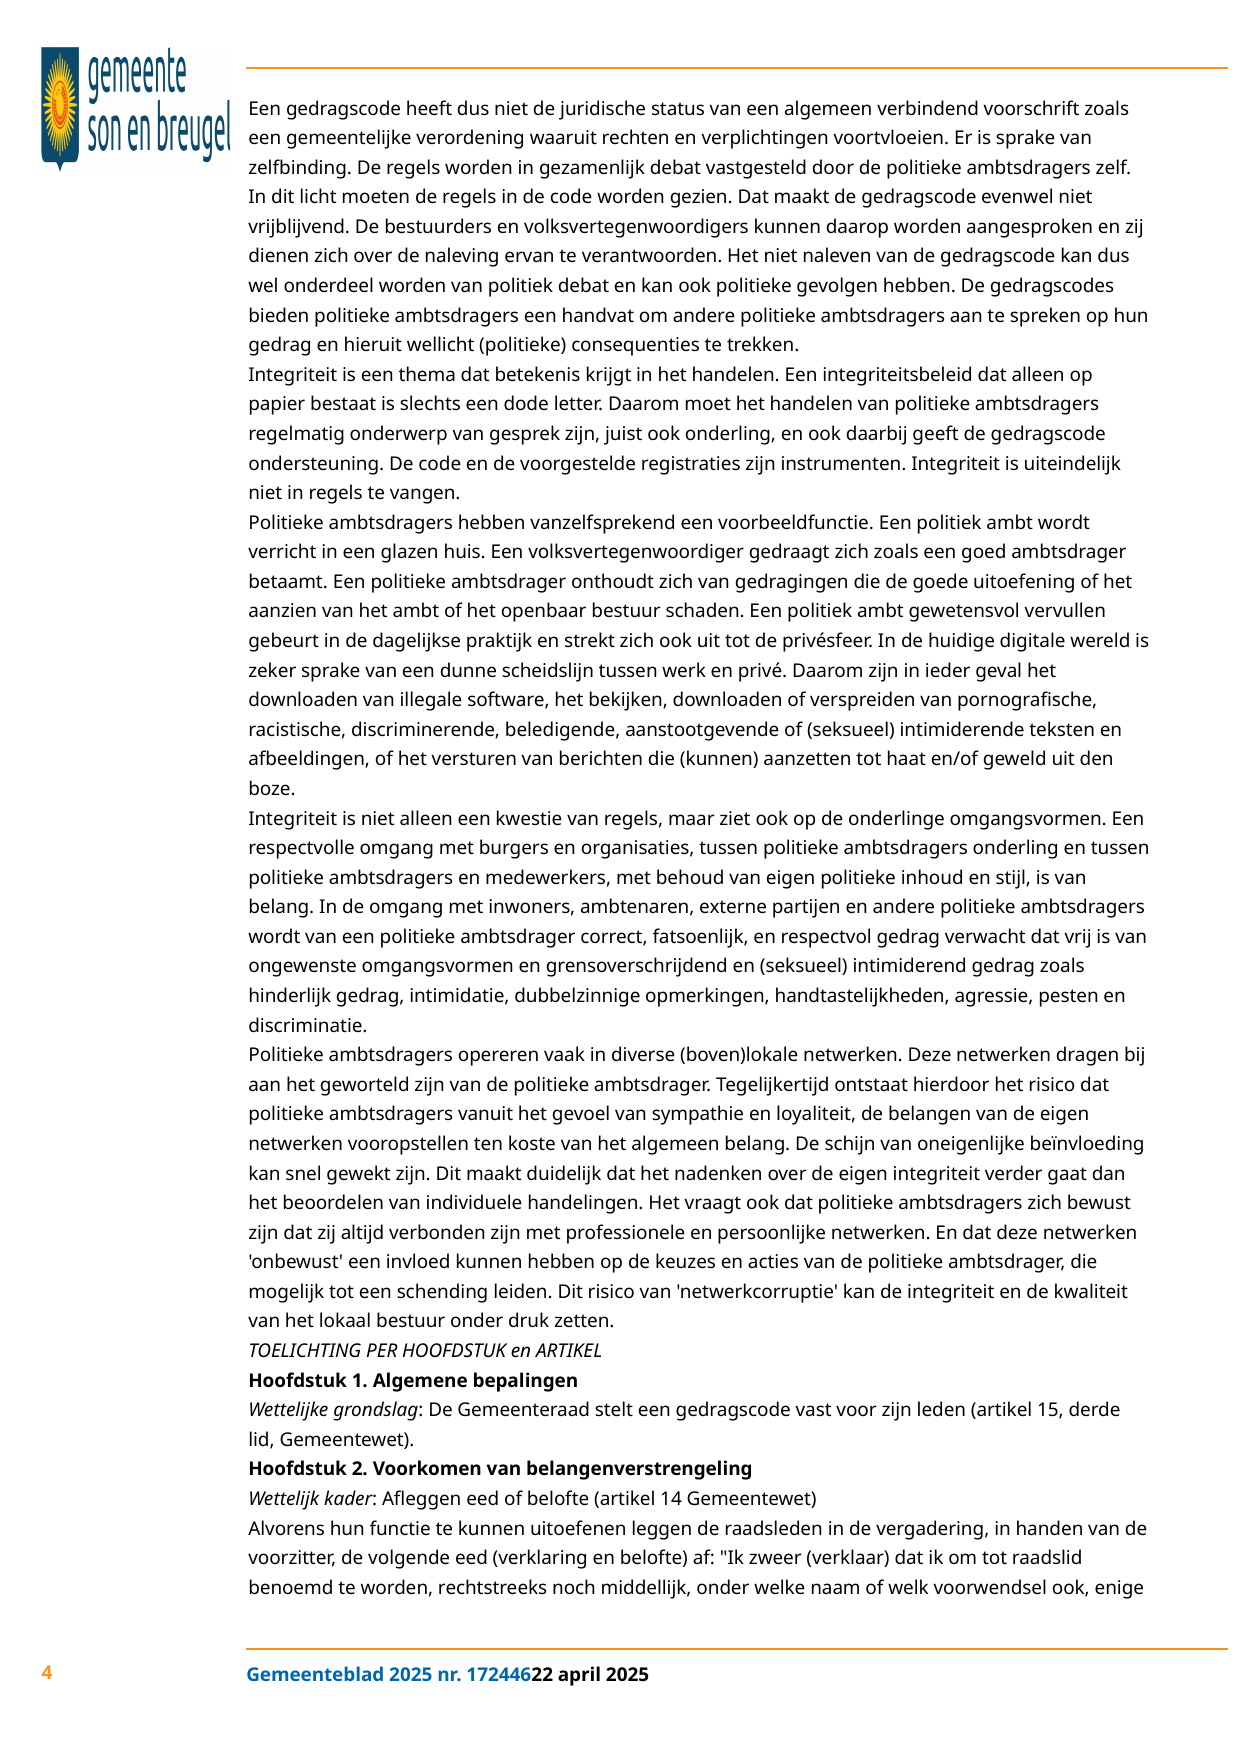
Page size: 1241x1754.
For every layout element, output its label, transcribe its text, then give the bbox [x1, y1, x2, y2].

text Wettelijk kader: Afleggen eed of belofte (artikel 14 Gemeentewet) [248, 1485, 1152, 1511]
text Integriteit is een thema dat betekenis krijgt in het handelen. Een integriteitsbeleid dat alleen op papier bestaat is slechts een dode letter. Daarom moet het handelen van politieke ambtsdragers regelmatig onderwerp van gesprek zijn, juist ook onderling, en ook daarbij geeft de gedragscode ondersteuning. De code en de voorgestelde registraties zijn instrumenten. Integriteit is uiteindelijk niet in regels te vangen. [248, 361, 1152, 505]
text Integriteit is niet alleen een kwestie van regels, maar ziet ook op de onderlinge omgangsvormen. Een respectvolle omgang met burgers en organisaties, tussen politieke ambtsdragers onderling en tussen politieke ambtsdragers en medewerkers, met behoud van eigen politieke inhoud en stijl, is van belang. In de omgang met inwoners, ambtenaren, externe partijen en andere politieke ambtsdragers wordt van een politieke ambtsdrager correct, fatsoenlijk, en respectvol gedrag verwacht dat vrij is van ongewenste omgangsvormen en grensoverschrijdend en (seksueel) intimiderend gedrag zoals hinderlijk gedrag, intimidatie, dubbelzinnige opmerkingen, handtastelijkheden, agressie, pesten en discriminatie. [248, 805, 1152, 1038]
picture [41, 47, 231, 172]
text Hoofdstuk 2. Voorkomen van belangenverstrengeling [248, 1456, 1152, 1481]
text TOELICHTING PER HOOFDSTUK en ARTIKEL [248, 1337, 1152, 1363]
text Een gedragscode heeft dus niet de juridische status van een algemeen verbindend voorschrift zoals een gemeentelijke verordening waaruit rechten en verplichtingen voortvloeien. Er is sprake van zelfbinding. De regels worden in gezamenlijk debat vastgesteld door de politieke ambtsdragers zelf. In dit licht moeten de regels in de code worden gezien. Dat maakt de gedragscode evenwel niet vrijblijvend. De bestuurders en volksvertegenwoordigers kunnen daarop worden aangesproken en zij dienen zich over de naleving ervan te verantwoorden. Het niet naleven van de gedragscode kan dus wel onderdeel worden van politiek debat en kan ook politieke gevolgen hebben. De gedragscodes bieden politieke ambtsdragers een handvat om andere politieke ambtsdragers aan te spreken op hun gedrag en hieruit wellicht (politieke) consequenties te trekken. [248, 95, 1152, 357]
text Hoofdstuk 1. Algemene bepalingen [248, 1367, 1152, 1393]
text Alvorens hun functie te kunnen uitoefenen leggen de raadsleden in de vergadering, in handen van de voorzitter, de volgende eed (verklaring en belofte) af: "Ik zweer (verklaar) dat ik om tot raadslid benoemd te worden, rechtstreeks noch middellijk, onder welke naam of welk voorwendsel ook, enige [248, 1515, 1152, 1600]
text Politieke ambtsdragers opereren vaak in diverse (boven)lokale netwerken. Deze netwerken dragen bij aan het geworteld zijn van de politieke ambtsdrager. Tegelijkertijd ontstaat hierdoor het risico dat politieke ambtsdragers vanuit het gevoel van sympathie en loyaliteit, de belangen van de eigen netwerken vooropstellen ten koste van het algemeen belang. De schijn van oneigenlijke beïnvloeding kan snel gewekt zijn. Dit maakt duidelijk dat het nadenken over de eigen integriteit verder gaat dan het beoordelen van individuele handelingen. Het vraagt ook dat politieke ambtsdragers zich bewust zijn dat zij altijd verbonden zijn met professionele en persoonlijke netwerken. En dat deze netwerken 'onbewust' een invloed kunnen hebben op de keuzes en acties van de politieke ambtsdrager, die mogelijk tot een schending leiden. Dit risico van 'netwerkcorruptie' kan de integriteit en de kwaliteit van het lokaal bestuur onder druk zetten. [248, 1041, 1152, 1333]
text Wettelijke grondslag: De Gemeenteraad stelt een gedragscode vast voor zijn leden (artikel 15, derde lid, Gemeentewet). [248, 1396, 1152, 1452]
text Politieke ambtsdragers hebben vanzelfsprekend een voorbeeldfunctie. Een politiek ambt wordt verricht in een glazen huis. Een volksvertegenwoordiger gedraagt zich zoals een goed ambtsdrager betaamt. Een politieke ambtsdrager onthoudt zich van gedragingen die de goede uitoefening of het aanzien van het ambt of het openbaar bestuur schaden. Een politiek ambt gewetensvol vervullen gebeurt in de dagelijkse praktijk en strekt zich ook uit tot de privésfeer. In de huidige digitale wereld is zeker sprake van een dunne scheidslijn tussen werk en privé. Daarom zijn in ieder geval het downloaden van illegale software, het bekijken, downloaden of verspreiden van pornografische, racistische, discriminerende, beledigende, aanstootgevende of (seksueel) intimiderende teksten en afbeeldingen, of het versturen van berichten die (kunnen) aanzetten tot haat en/of geweld uit den boze. [248, 509, 1152, 801]
